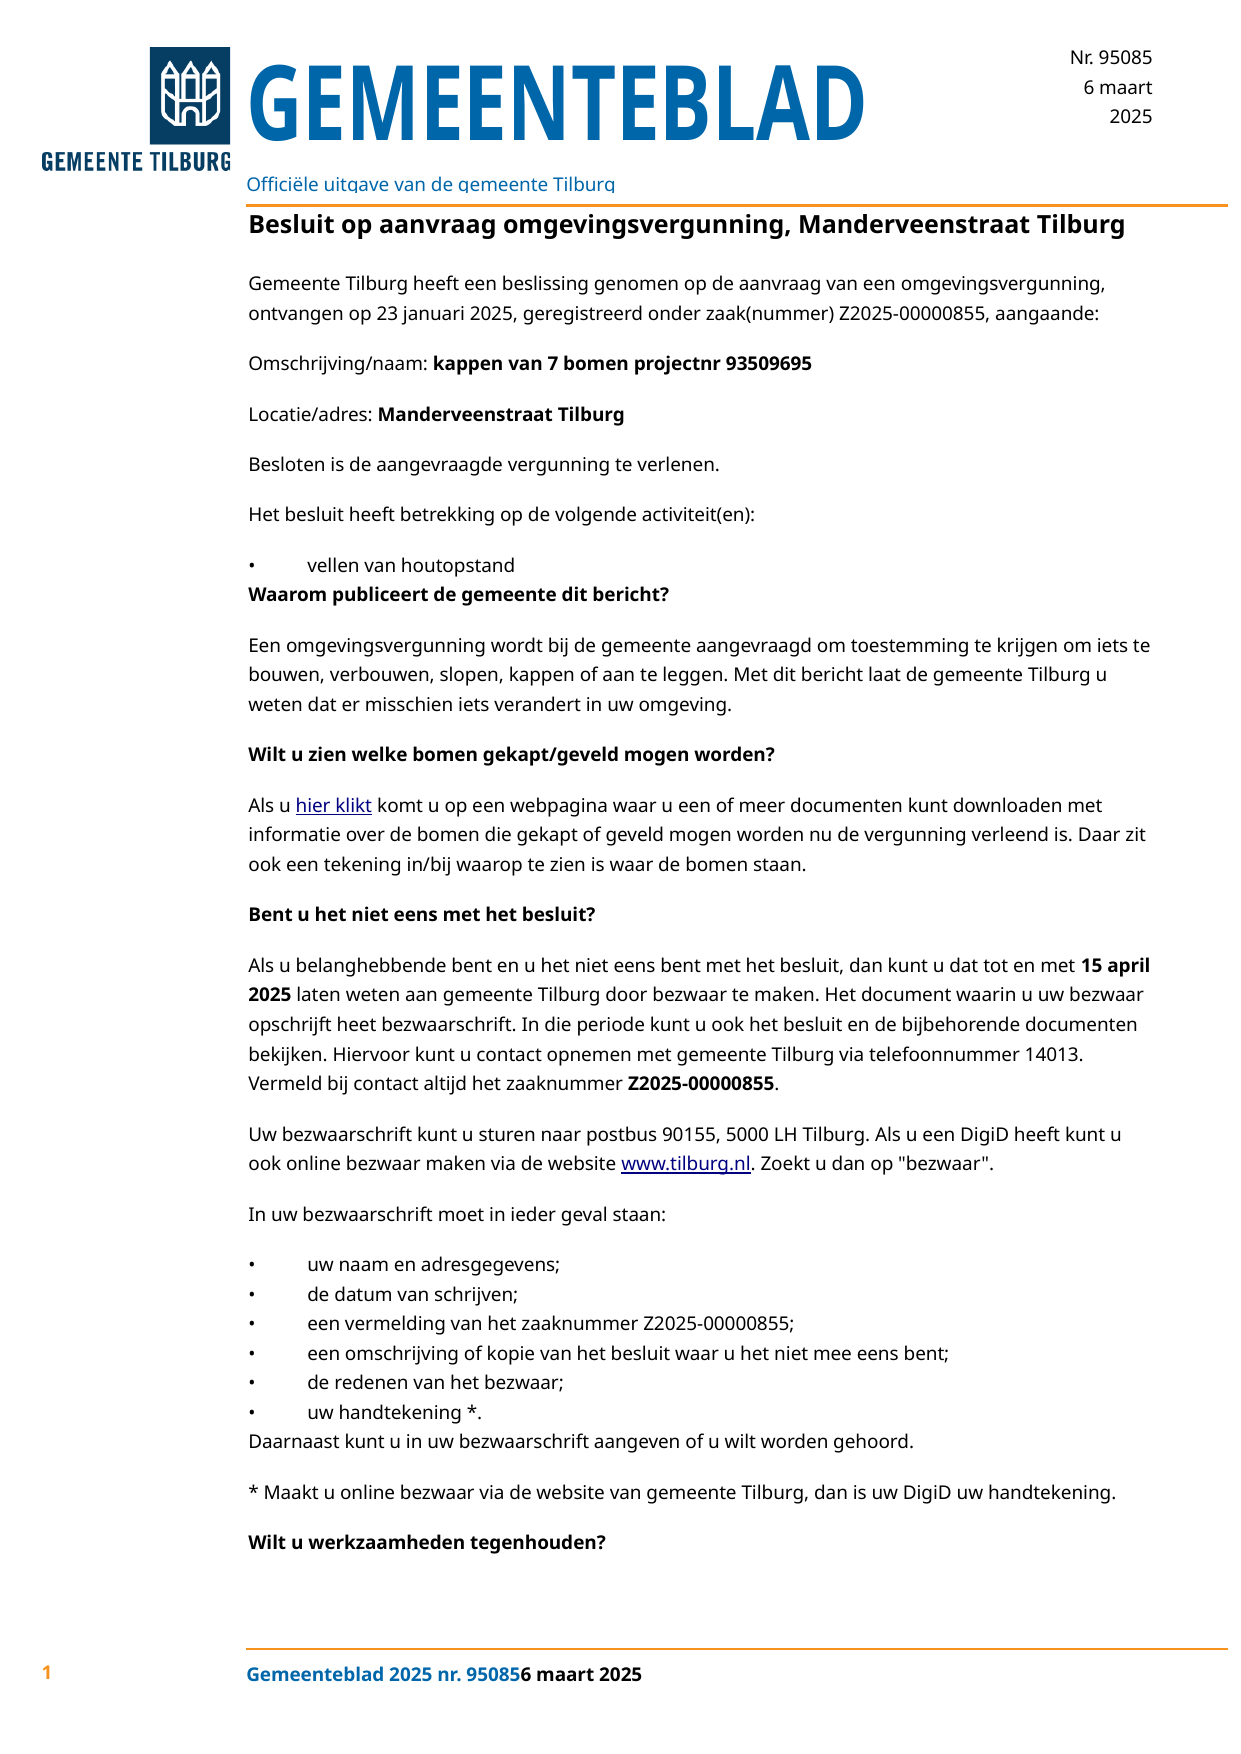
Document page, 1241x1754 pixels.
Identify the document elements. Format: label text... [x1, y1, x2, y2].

list de datum van schrijven; [248, 1281, 1152, 1306]
list uw naam en adresgegevens; [248, 1251, 1152, 1277]
list een vermelding van het zaaknummer Z2025-00000855; [248, 1310, 1152, 1336]
text * Maakt u online bezwaar via de website van gemeente Tilburg, dan is uw DigiD uw handtekening. [248, 1479, 1152, 1505]
list een omschrijving of kopie van het besluit waar u het niet mee eens bent; [248, 1340, 1152, 1366]
text Als u belanghebbende bent en u het niet eens bent met het besluit, dan kunt u dat tot en met 15 april 2025 laten weten aan gemeente Tilburg door bezwaar te maken. Het document waarin u uw bezwaar opschrijft heet bezwaarschrift. In die periode kunt u ook het besluit en de bijbehorende documenten bekijken. Hiervoor kunt u contact opnemen met gemeente Tilburg via telefoonnummer 14013. Vermeld bij contact altijd het zaaknummer Z2025-00000855. [248, 952, 1152, 1096]
text Besluit op aanvraag omgevingsvergunning, Manderveenstraat Tilburg [248, 207, 1152, 241]
text Wilt u zien welke bomen gekapt/geveld mogen worden? [248, 742, 1152, 767]
list uw handtekening *. [248, 1399, 1152, 1425]
text Daarnaast kunt u in uw bezwaarschrift aangeven of u wilt worden gehoord. [248, 1429, 1152, 1454]
list de redenen van het bezwaar; [248, 1369, 1152, 1395]
text Als u hier klikt komt u op een webpagina waar u een of meer documenten kunt downloaden met informatie over de bomen die gekapt of geveld mogen worden nu de vergunning verleend is. Daar zit ook een tekening in/bij waarop te zien is waar de bomen staan. [248, 792, 1152, 877]
text Besloten is de aangevraagde vergunning te verlenen. [248, 451, 1152, 477]
text Uw bezwaarschrift kunt u sturen naar postbus 90155, 5000 LH Tilburg. Als u een DigiD heeft kunt u ook online bezwaar maken via de website www.tilburg.nl. Zoekt u dan op "bezwaar". [248, 1121, 1152, 1176]
text Gemeente Tilburg heeft een beslissing genomen op de aanvraag van een omgevingsvergunning, ontvangen op 23 januari 2025, geregistreerd onder zaak(nummer) Z2025-00000855, aangaande: [248, 270, 1152, 326]
text Waarom publiceert de gemeente dit bericht? [248, 582, 1152, 607]
list vellen van houtopstand [248, 552, 1152, 578]
text Het besluit heeft betrekking op de volgende activiteit(en): [248, 502, 1152, 527]
text In uw bezwaarschrift moet in ieder geval staan: [248, 1201, 1152, 1226]
text Locatie/adres: Manderveenstraat Tilburg [248, 401, 1152, 426]
text Een omgevingsvergunning wordt bij de gemeente aangevraagd om toestemming te krijgen om iets te bouwen, verbouwen, slopen, kappen of aan te leggen. Met dit bericht laat de gemeente Tilburg u weten dat er misschien iets verandert in uw omgeving. [248, 632, 1152, 717]
text Bent u het niet eens met het besluit? [248, 902, 1152, 927]
text Wilt u werkzaamheden tegenhouden? [248, 1529, 1152, 1555]
picture [41, 47, 231, 172]
text Omschrijving/naam: kappen van 7 bomen projectnr 93509695 [248, 350, 1152, 376]
